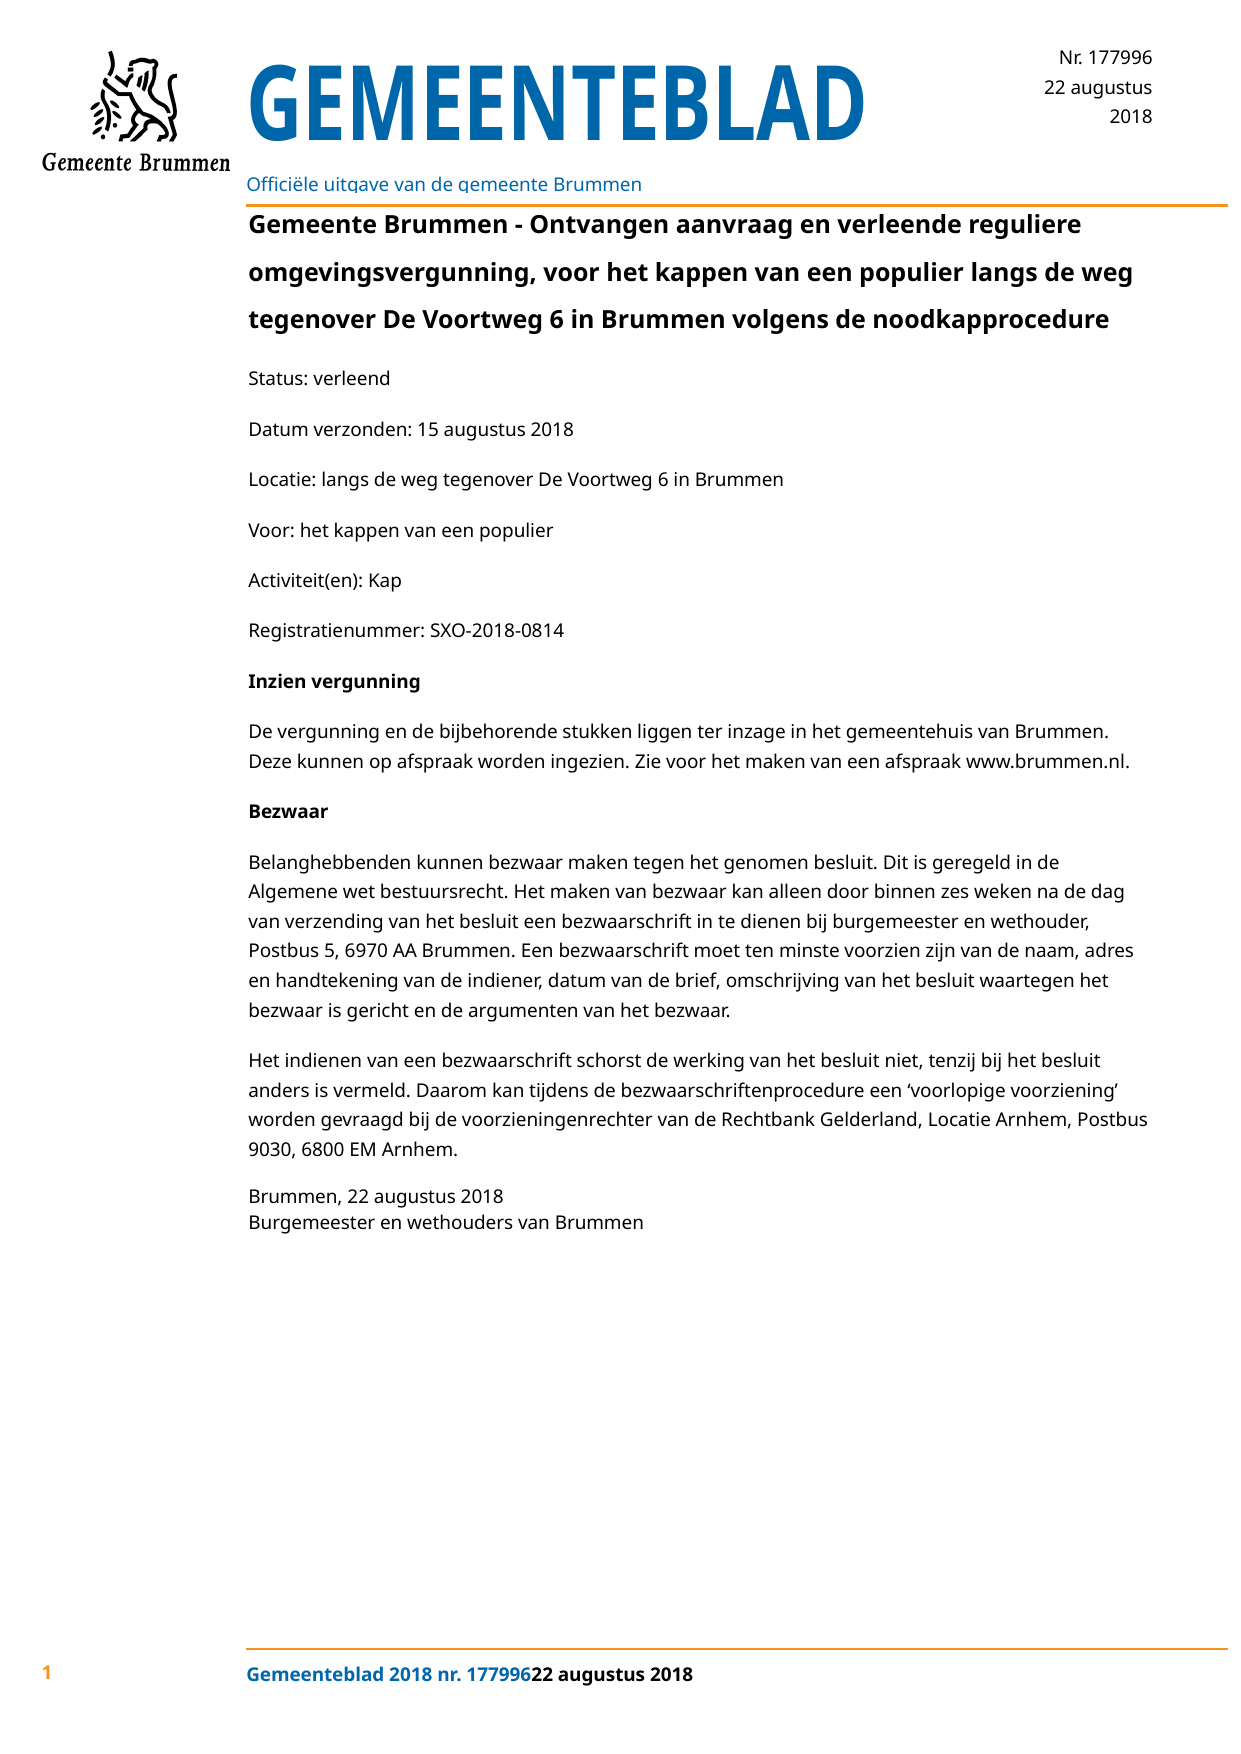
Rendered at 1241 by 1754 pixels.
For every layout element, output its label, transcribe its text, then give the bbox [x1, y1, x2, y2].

text Het indienen van een bezwaarschrift schorst de werking van het besluit niet, tenzij bij het besluit anders is vermeld. Daarom kan tijdens de bezwaarschriftenprocedure een ‘voorlopige voorziening’ worden gevraagd bij de voorzieningenrechter van de Rechtbank Gelderland, Locatie Arnhem, Postbus 9030, 6800 EM Arnhem. [248, 1047, 1152, 1162]
text De vergunning en de bijbehorende stukken liggen ter inzage in het gemeentehuis van Brummen. Deze kunnen op afspraak worden ingezien. Zie voor het maken van een afspraak www.brummen.nl. [248, 718, 1152, 774]
text Burgemeester en wethouders van Brummen [248, 1209, 1152, 1235]
text Locatie: langs de weg tegenover De Voortweg 6 in Brummen [248, 466, 1152, 492]
text Gemeente Brummen - Ontvangen aanvraag en verleende reguliere omgevingsvergunning, voor het kappen van een populier langs de weg tegenover De Voortweg 6 in Brummen volgens de noodkapprocedure [248, 207, 1152, 336]
text Bezwaar [248, 798, 1152, 824]
text Voor: het kappen van een populier [248, 517, 1152, 542]
text Datum verzonden: 15 augustus 2018 [248, 416, 1152, 442]
text Brummen, 22 augustus 2018 [248, 1184, 1152, 1209]
text Status: verleend [248, 366, 1152, 391]
picture [41, 47, 231, 172]
text Belanghebbenden kunnen bezwaar maken tegen het genomen besluit. Dit is geregeld in de Algemene wet bestuursrecht. Het maken van bezwaar kan alleen door binnen zes weken na de dag van verzending van het besluit een bezwaarschrift in te dienen bij burgemeester en wethouder, Postbus 5, 6970 AA Brummen. Een bezwaarschrift moet ten minste voorzien zijn van de naam, adres en handtekening van de indiener, datum van de brief, omschrijving van het besluit waartegen het bezwaar is gericht en de argumenten van het bezwaar. [248, 849, 1152, 1022]
text Inzien vergunning [248, 668, 1152, 694]
text Registratienummer: SXO-2018-0814 [248, 618, 1152, 643]
text Activiteit(en): Kap [248, 567, 1152, 593]
